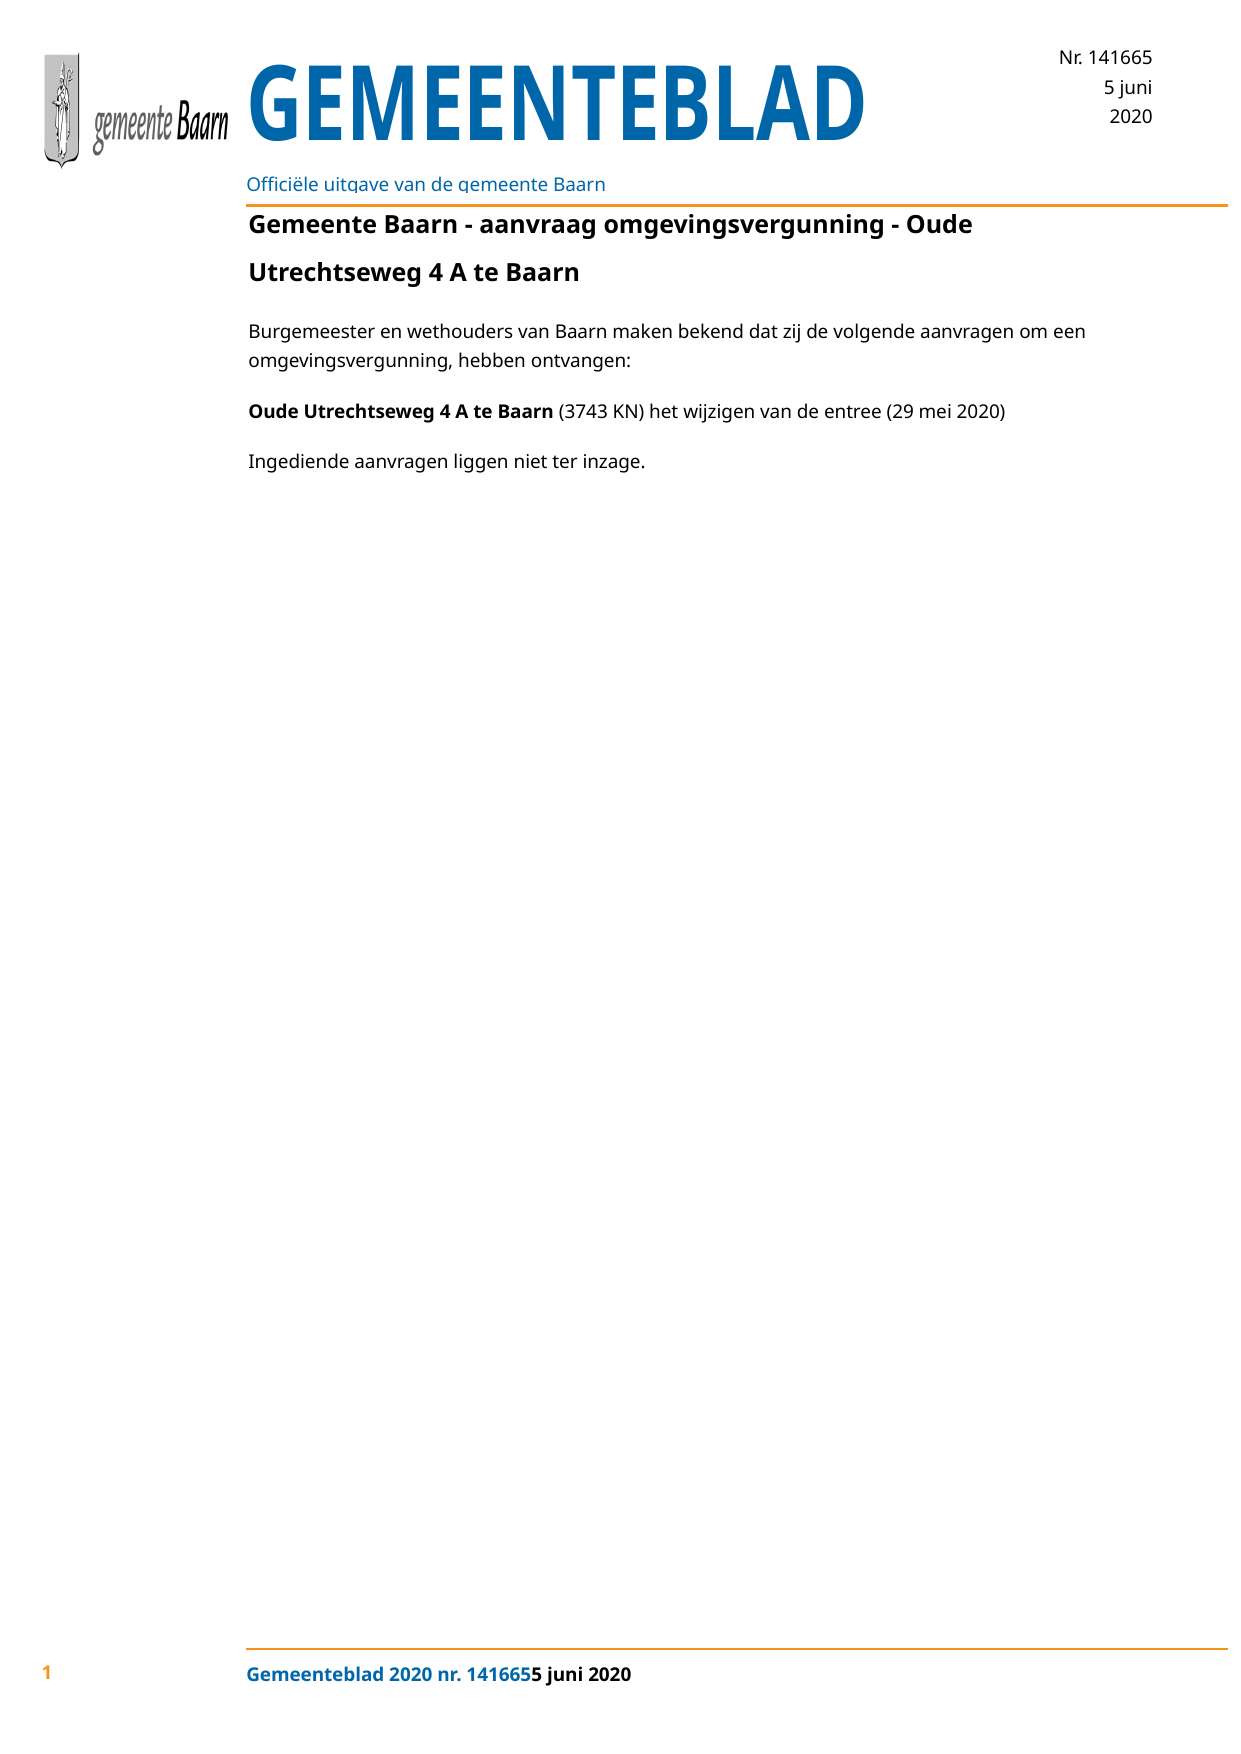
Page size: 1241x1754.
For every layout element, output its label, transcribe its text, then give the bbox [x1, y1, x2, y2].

text Oude Utrechtseweg 4 A te Baarn (3743 KN) het wijzigen van de entree (29 mei 2020) [248, 398, 1152, 424]
text Gemeente Baarn - aanvraag omgevingsvergunning - Oude Utrechtseweg 4 A te Baarn [248, 207, 1152, 288]
text Ingediende aanvragen liggen niet ter inzage. [248, 448, 1152, 474]
text Burgemeester en wethouders van Baarn maken bekend dat zij de volgende aanvragen om een omgevingsvergunning, hebben ontvangen: [248, 318, 1152, 373]
picture [41, 47, 231, 172]
